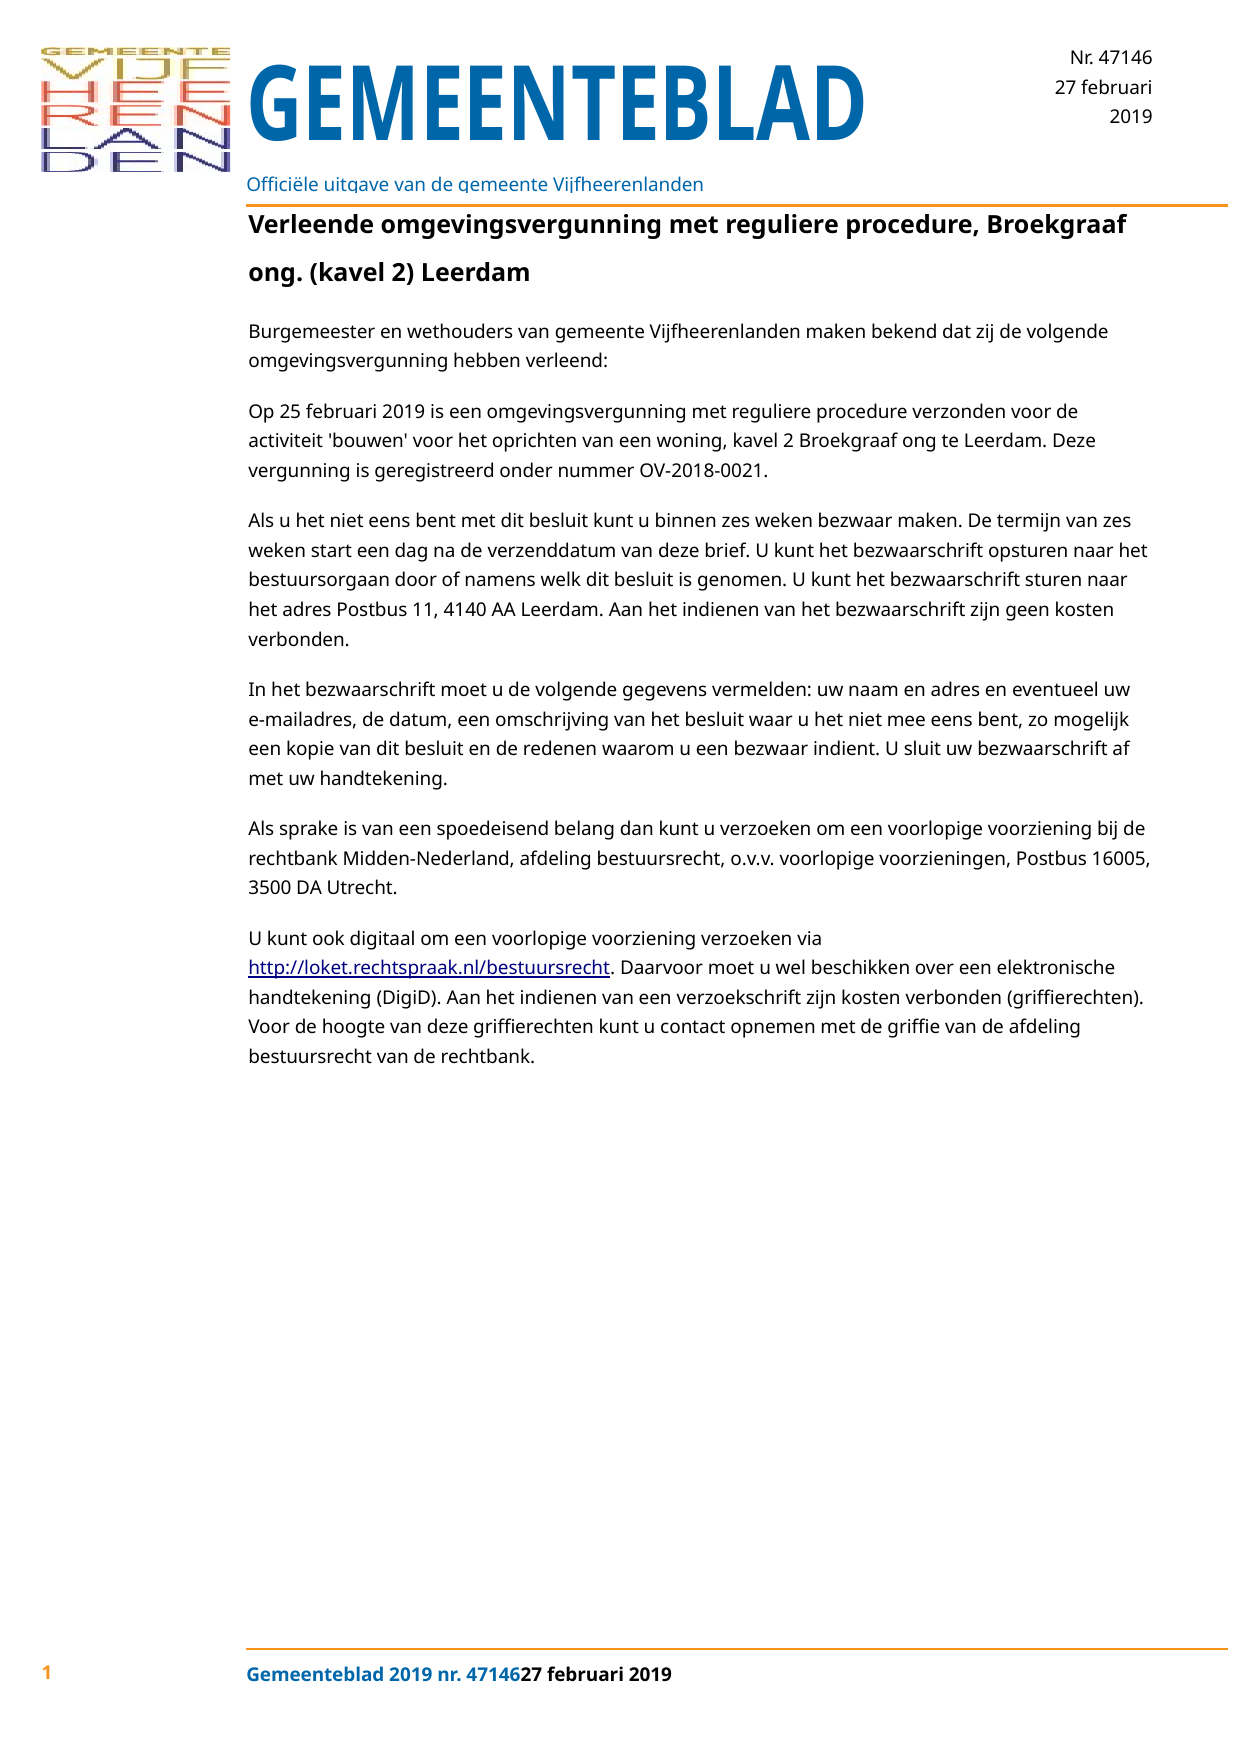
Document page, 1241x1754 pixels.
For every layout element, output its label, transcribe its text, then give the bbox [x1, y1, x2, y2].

text In het bezwaarschrift moet u de volgende gegevens vermelden: uw naam en adres en eventueel uw e-mailadres, de datum, een omschrijving van het besluit waar u het niet mee eens bent, zo mogelijk een kopie van dit besluit en de redenen waarom u een bezwaar indient. U sluit uw bezwaarschrift af met uw handtekening. [248, 676, 1152, 791]
text Burgemeester en wethouders van gemeente Vijfheerenlanden maken bekend dat zij de volgende omgevingsvergunning hebben verleend: [248, 318, 1152, 373]
text Verleende omgevingsvergunning met reguliere procedure, Broekgraaf ong. (kavel 2) Leerdam [248, 207, 1152, 288]
picture [41, 47, 231, 172]
text Als u het niet eens bent met dit besluit kunt u binnen zes weken bezwaar maken. De termijn van zes weken start een dag na de verzenddatum van deze brief. U kunt het bezwaarschrift opsturen naar het bestuursorgaan door of namens welk dit besluit is genomen. U kunt het bezwaarschrift sturen naar het adres Postbus 11, 4140 AA Leerdam. Aan het indienen van het bezwaarschrift zijn geen kosten verbonden. [248, 507, 1152, 652]
text Op 25 februari 2019 is een omgevingsvergunning met reguliere procedure verzonden voor de activiteit 'bouwen' voor het oprichten van een woning, kavel 2 Broekgraaf ong te Leerdam. Deze vergunning is geregistreerd onder nummer OV-2018-0021. [248, 398, 1152, 483]
text Als sprake is van een spoedeisend belang dan kunt u verzoeken om een voorlopige voorziening bij de rechtbank Midden-Nederland, afdeling bestuursrecht, o.v.v. voorlopige voorzieningen, Postbus 16005, 3500 DA Utrecht. [248, 815, 1152, 900]
text U kunt ook digitaal om een voorlopige voorziening verzoeken via http://loket.rechtspraak.nl/bestuursrecht. Daarvoor moet u wel beschikken over een elektronische handtekening (DigiD). Aan het indienen van een verzoekschrift zijn kosten verbonden (griffierechten). Voor de hoogte van deze griffierechten kunt u contact opnemen met de griffie van de afdeling bestuursrecht van de rechtbank. [248, 925, 1152, 1069]
